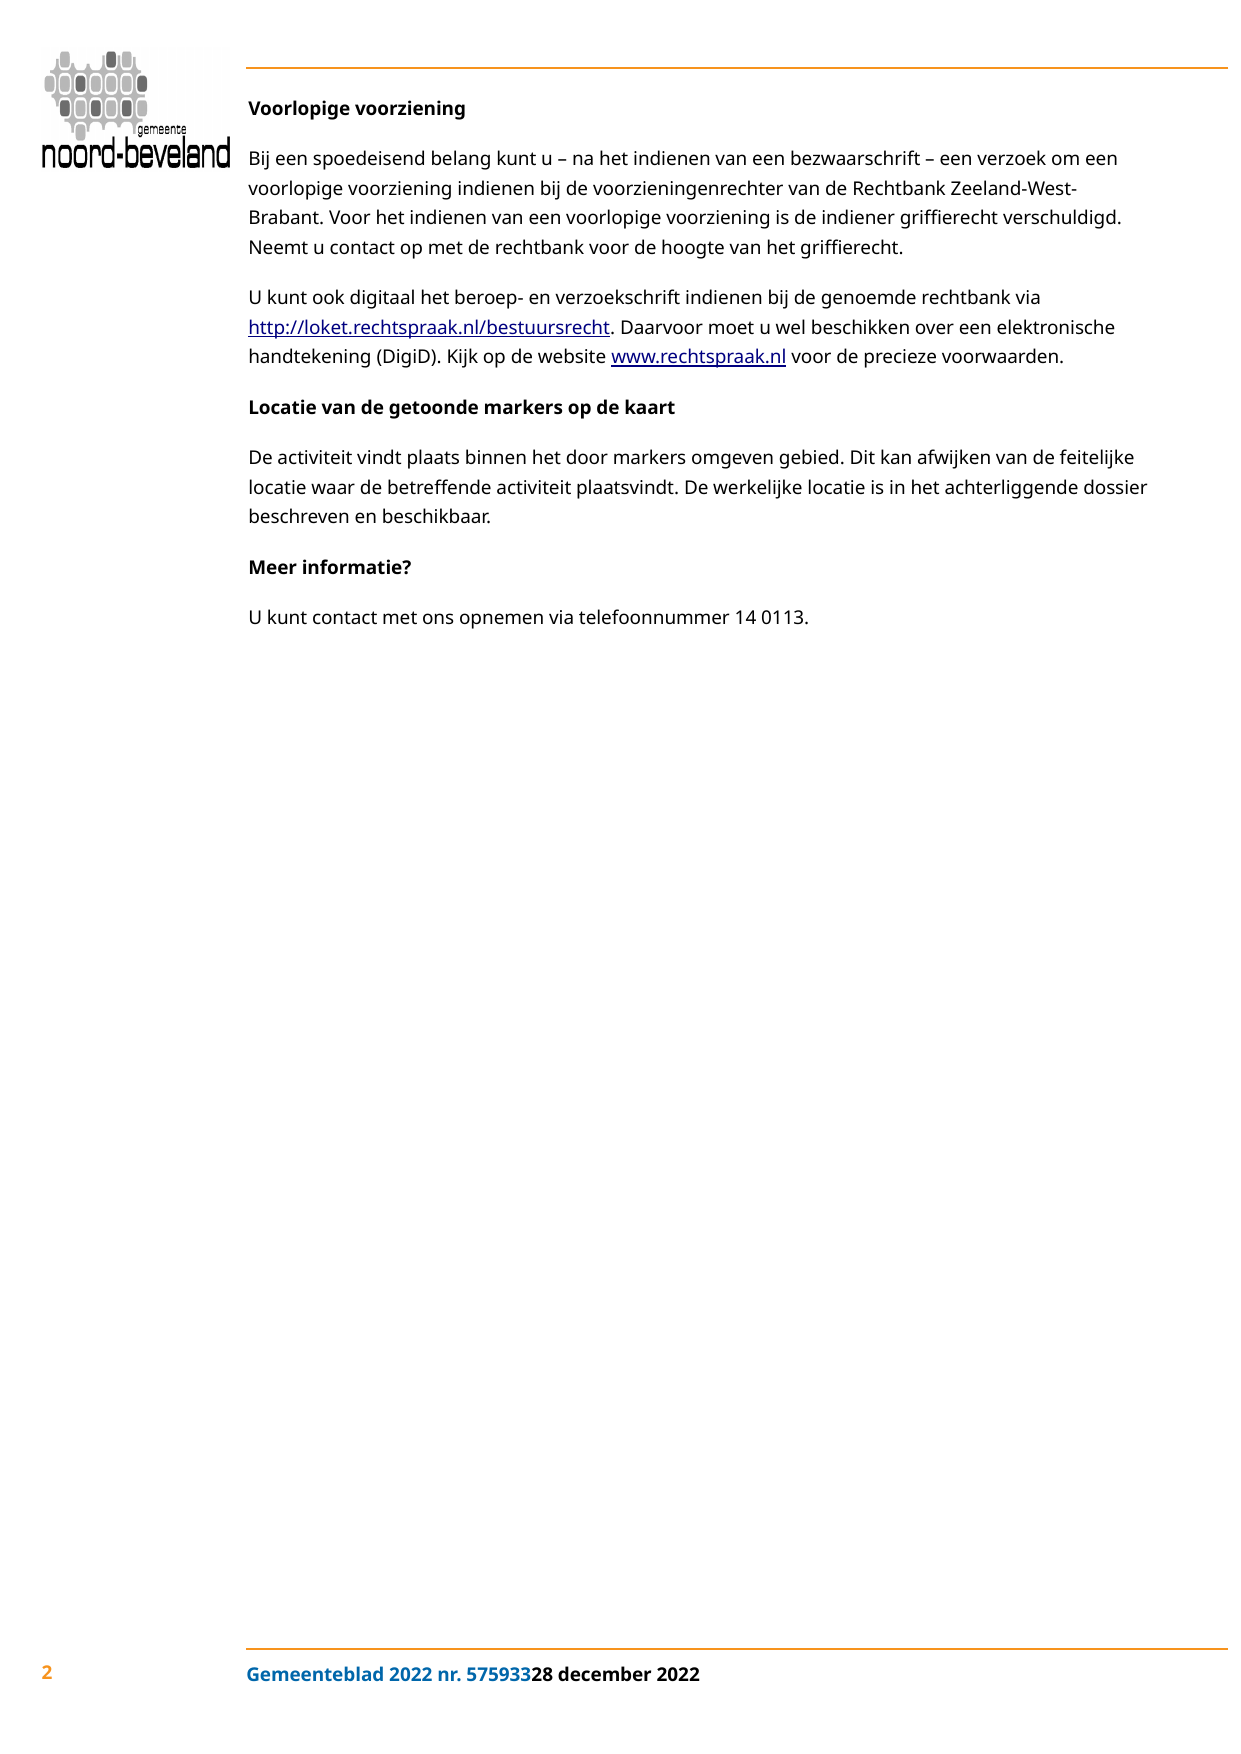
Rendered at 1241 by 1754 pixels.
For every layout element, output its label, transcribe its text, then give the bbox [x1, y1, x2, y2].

text Locatie van de getoonde markers op de kaart [248, 394, 1152, 420]
text U kunt contact met ons opnemen via telefoonnummer 14 0113. [248, 604, 1152, 630]
text Voorlopige voorziening [248, 95, 1152, 121]
picture [41, 47, 231, 172]
text De activiteit vindt plaats binnen het door markers omgeven gebied. Dit kan afwijken van de feitelijke locatie waar de betreffende activiteit plaatsvindt. De werkelijke locatie is in het achterliggende dossier beschreven en beschikbaar. [248, 444, 1152, 529]
text U kunt ook digitaal het beroep- en verzoekschrift indienen bij de genoemde rechtbank via http://loket.rechtspraak.nl/bestuursrecht. Daarvoor moet u wel beschikken over een elektronische handtekening (DigiD). Kijk op de website www.rechtspraak.nl voor de precieze voorwaarden. [248, 284, 1152, 369]
text Meer informatie? [248, 554, 1152, 580]
text Bij een spoedeisend belang kunt u – na het indienen van een bezwaarschrift – een verzoek om een voorlopige voorziening indienen bij de voorzieningenrechter van de Rechtbank Zeeland-West-Brabant. Voor het indienen van een voorlopige voorziening is de indiener griffierecht verschuldigd. Neemt u contact op met de rechtbank voor de hoogte van het griffierecht. [248, 145, 1152, 260]
